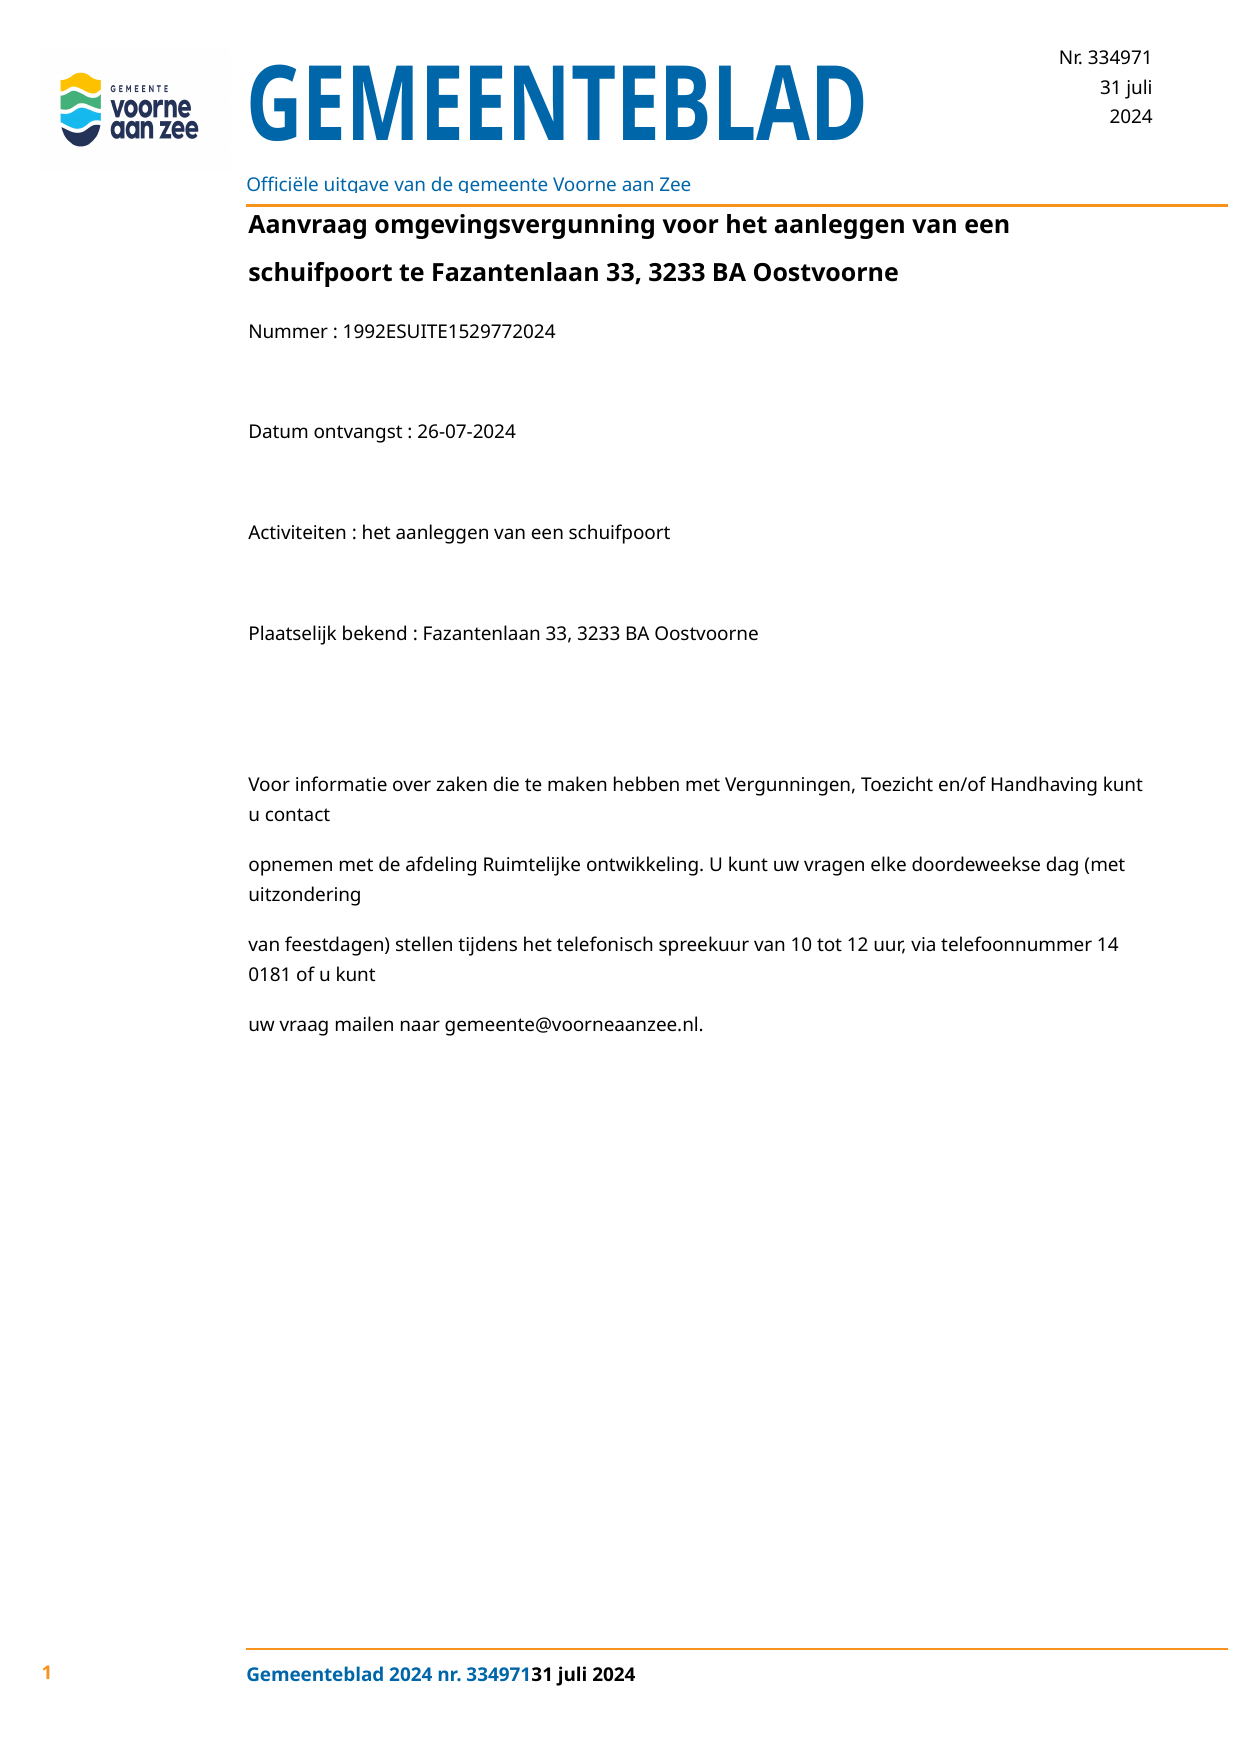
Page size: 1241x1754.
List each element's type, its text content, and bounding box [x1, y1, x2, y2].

picture [41, 47, 231, 172]
text opnemen met de afdeling Ruimtelijke ontwikkeling. U kunt uw vragen elke doordeweekse dag (met uitzondering [248, 852, 1152, 907]
text Voor informatie over zaken die te maken hebben met Vergunningen, Toezicht en/of Handhaving kunt u contact [248, 772, 1152, 827]
text Aanvraag omgevingsvergunning voor het aanleggen van een schuifpoort te Fazantenlaan 33, 3233 BA Oostvoorne [248, 207, 1152, 288]
text van feestdagen) stellen tijdens het telefonisch spreekuur van 10 tot 12 uur, via telefoonnummer 14 0181 of u kunt [248, 932, 1152, 987]
text Nummer : 1992ESUITE1529772024 [248, 318, 1152, 344]
text uw vraag mailen naar gemeente@voorneaanzee.nl. [248, 1012, 1152, 1037]
text Plaatselijk bekend : Fazantenlaan 33, 3233 BA Oostvoorne [248, 620, 1152, 646]
text Datum ontvangst : 26-07-2024 [248, 419, 1152, 444]
text Activiteiten : het aanleggen van een schuifpoort [248, 519, 1152, 545]
